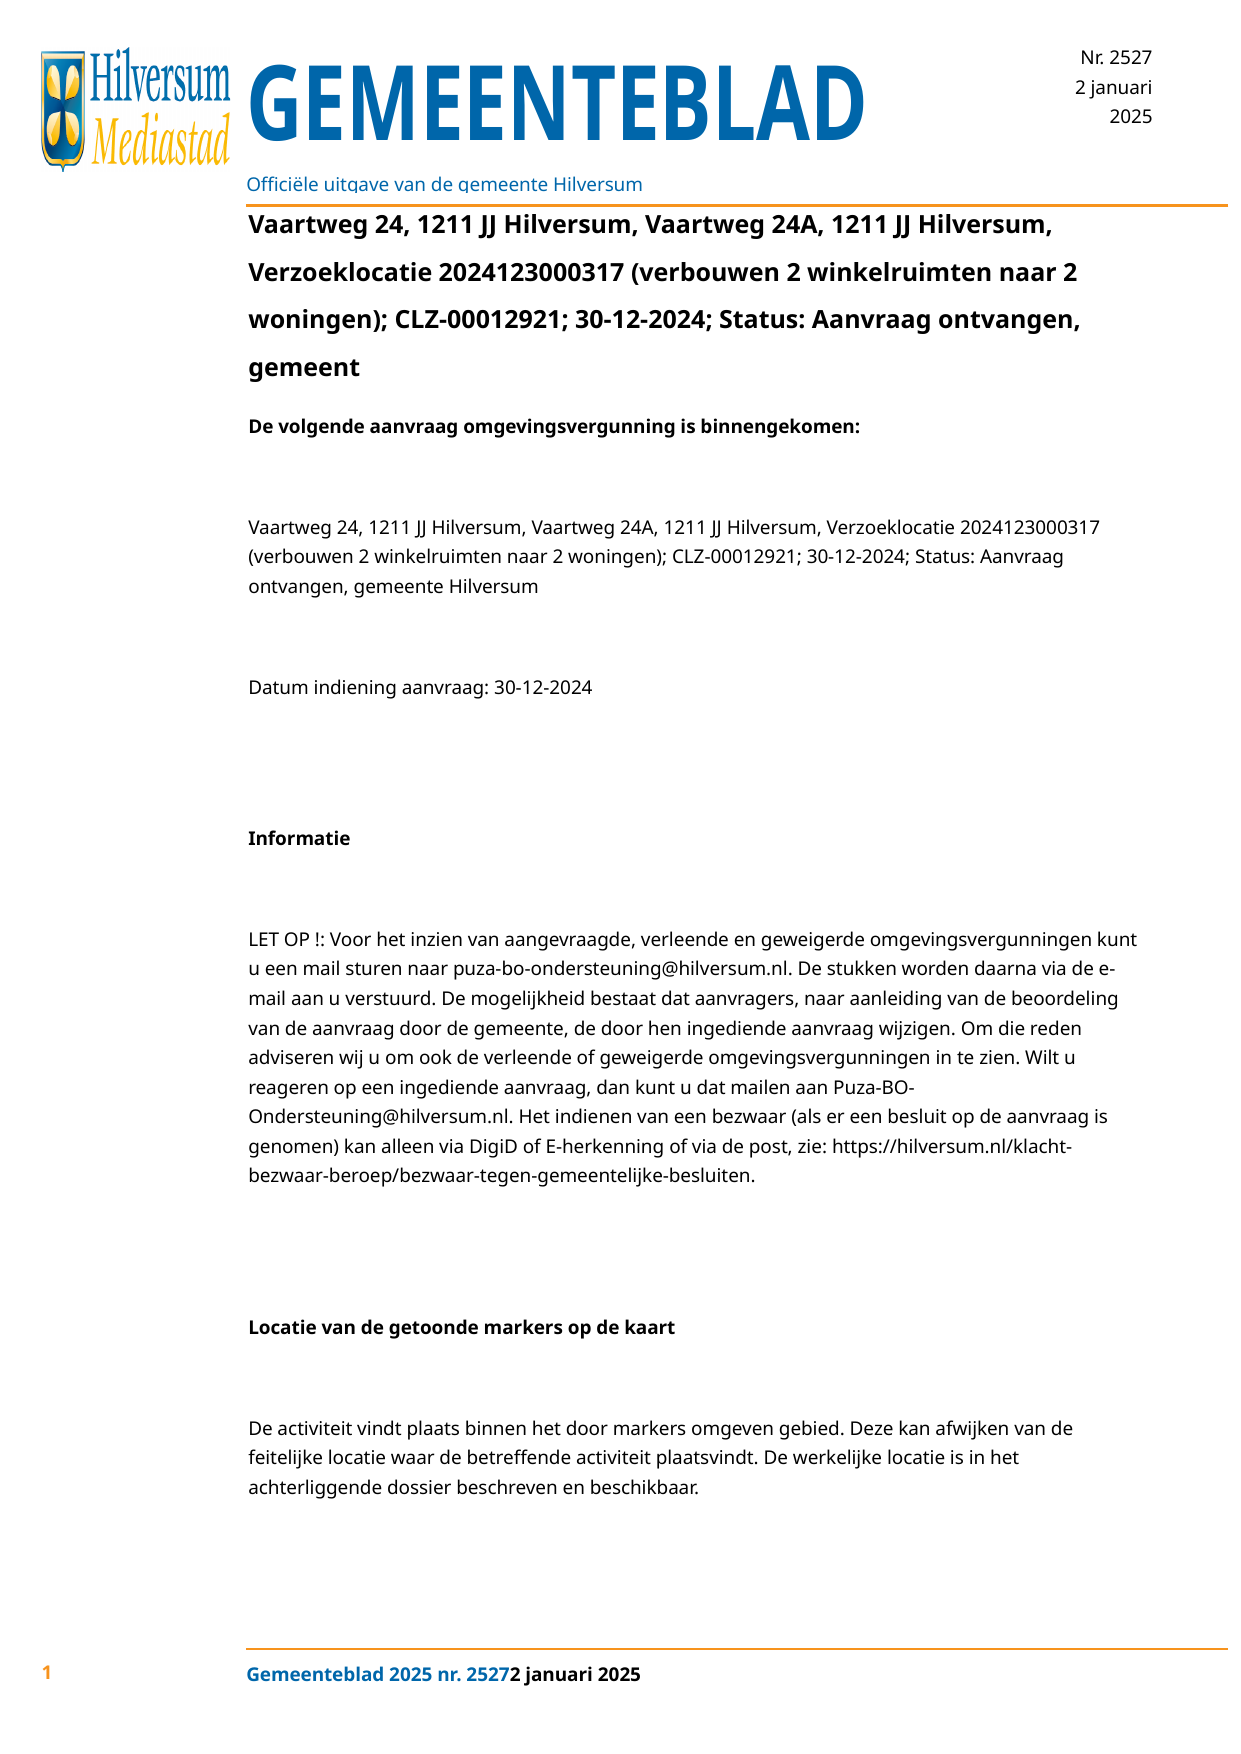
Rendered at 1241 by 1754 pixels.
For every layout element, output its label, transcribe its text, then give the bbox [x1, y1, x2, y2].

text De volgende aanvraag omgevingsvergunning is binnengekomen: [248, 413, 1152, 439]
text Informatie [248, 825, 1152, 851]
text Datum indiening aanvraag: 30-12-2024 [248, 674, 1152, 700]
picture [41, 47, 231, 172]
text De activiteit vindt plaats binnen het door markers omgeven gebied. Deze kan afwijken van de feitelijke locatie waar de betreffende activiteit plaatsvindt. De werkelijke locatie is in het achterliggende dossier beschreven en beschikbaar. [248, 1415, 1152, 1500]
text LET OP !: Voor het inzien van aangevraagde, verleende en geweigerde omgevingsvergunningen kunt u een mail sturen naar puza-bo-ondersteuning@hilversum.nl. De stukken worden daarna via de e-mail aan u verstuurd. De mogelijkheid bestaat dat aanvragers, naar aanleiding van de beoordeling van de aanvraag door de gemeente, de door hen ingediende aanvraag wijzigen. Om die reden adviseren wij u om ook de verleende of geweigerde omgevingsvergunningen in te zien. Wilt u reageren op een ingediende aanvraag, dan kunt u dat mailen aan Puza-BO-Ondersteuning@hilversum.nl. Het indienen van een bezwaar (als er een besluit op de aanvraag is genomen) kan alleen via DigiD of E-herkenning of via de post, zie: https://hilversum.nl/klacht-bezwaar-beroep/bezwaar-tegen-gemeentelijke-besluiten. [248, 926, 1152, 1188]
text Vaartweg 24, 1211 JJ Hilversum, Vaartweg 24A, 1211 JJ Hilversum, Verzoeklocatie 2024123000317 (verbouwen 2 winkelruimten naar 2 woningen); CLZ-00012921; 30-12-2024; Status: Aanvraag ontvangen, gemeent [248, 207, 1152, 384]
text Vaartweg 24, 1211 JJ Hilversum, Vaartweg 24A, 1211 JJ Hilversum, Verzoeklocatie 2024123000317 (verbouwen 2 winkelruimten naar 2 woningen); CLZ-00012921; 30-12-2024; Status: Aanvraag ontvangen, gemeente Hilversum [248, 514, 1152, 599]
text Locatie van de getoonde markers op de kaart [248, 1314, 1152, 1340]
